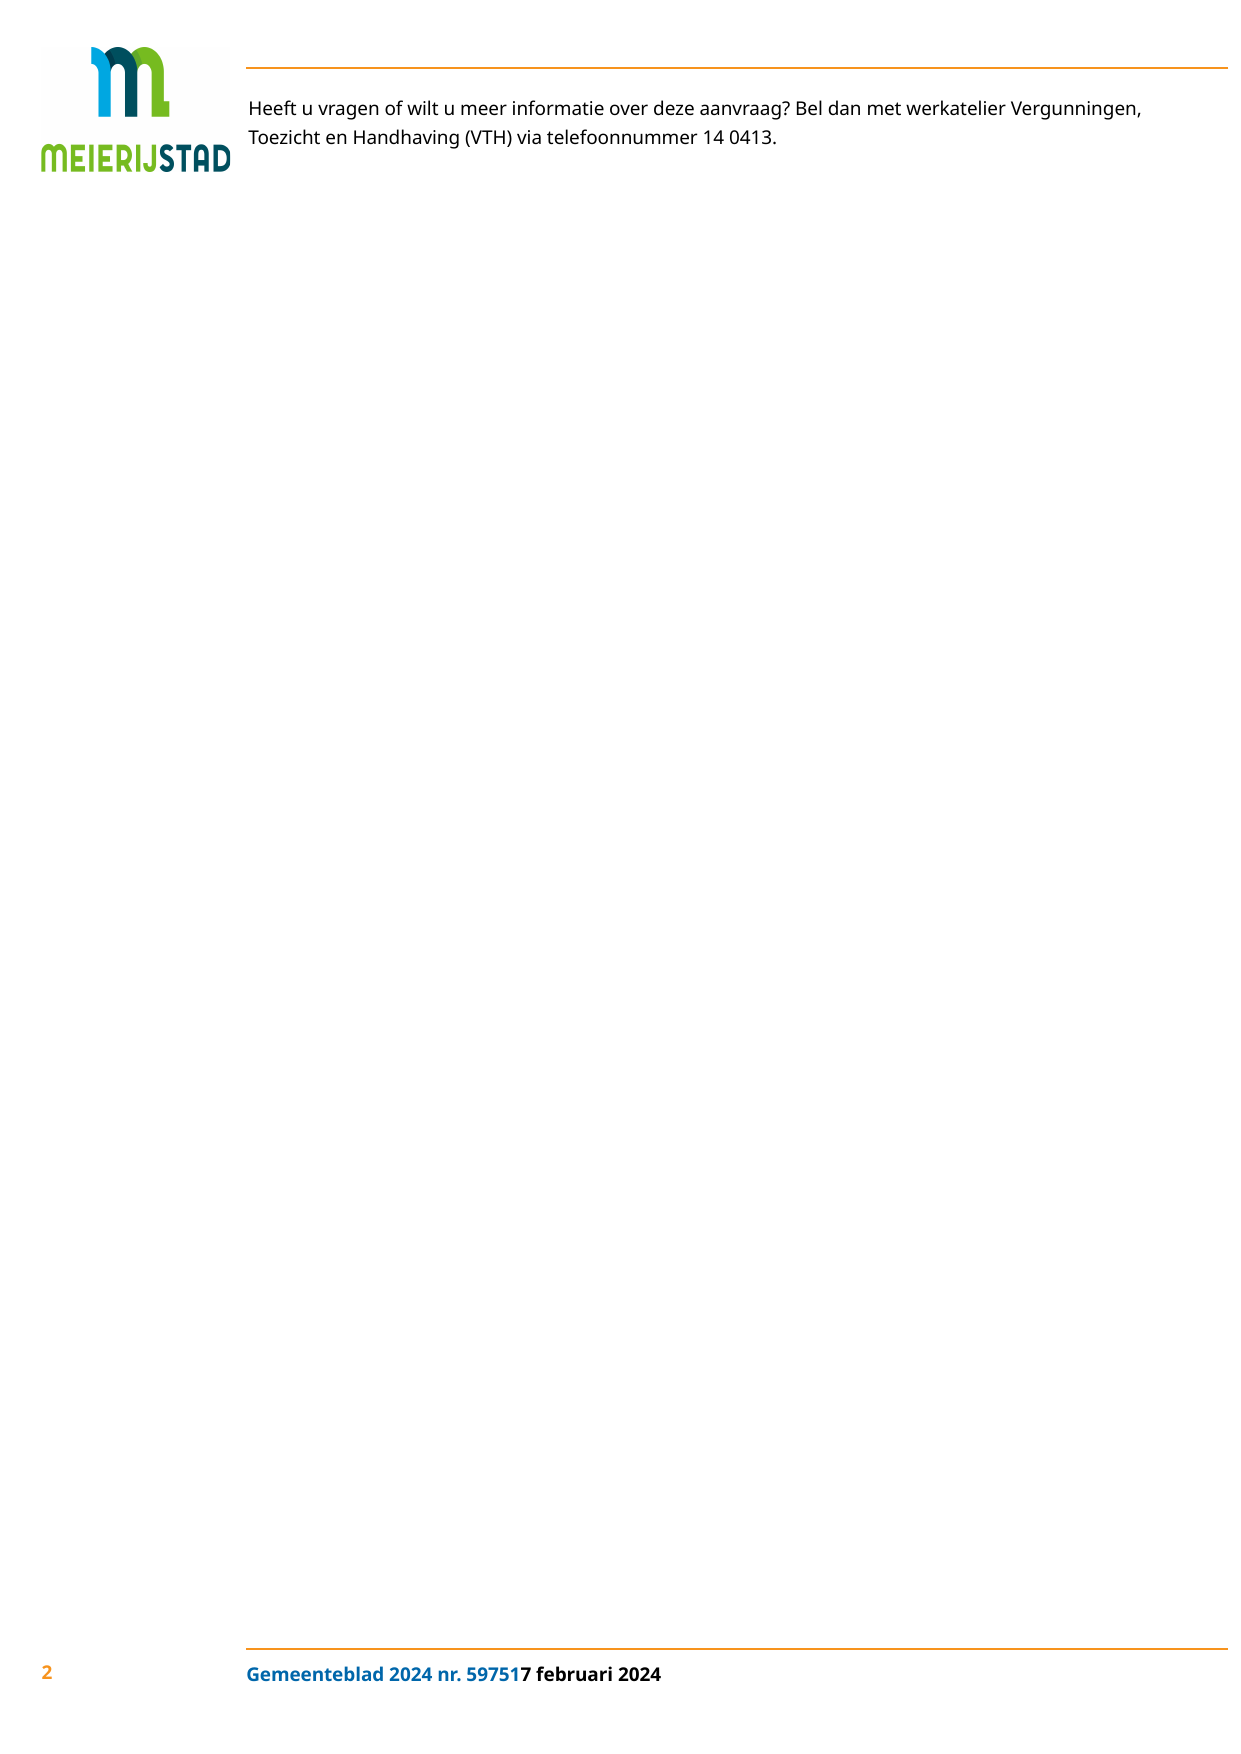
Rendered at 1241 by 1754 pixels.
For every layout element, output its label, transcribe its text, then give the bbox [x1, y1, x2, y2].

text Heeft u vragen of wilt u meer informatie over deze aanvraag? Bel dan met werkatelier Vergunningen, Toezicht en Handhaving (VTH) via telefoonnummer 14 0413. [248, 95, 1152, 150]
picture [41, 47, 231, 172]
